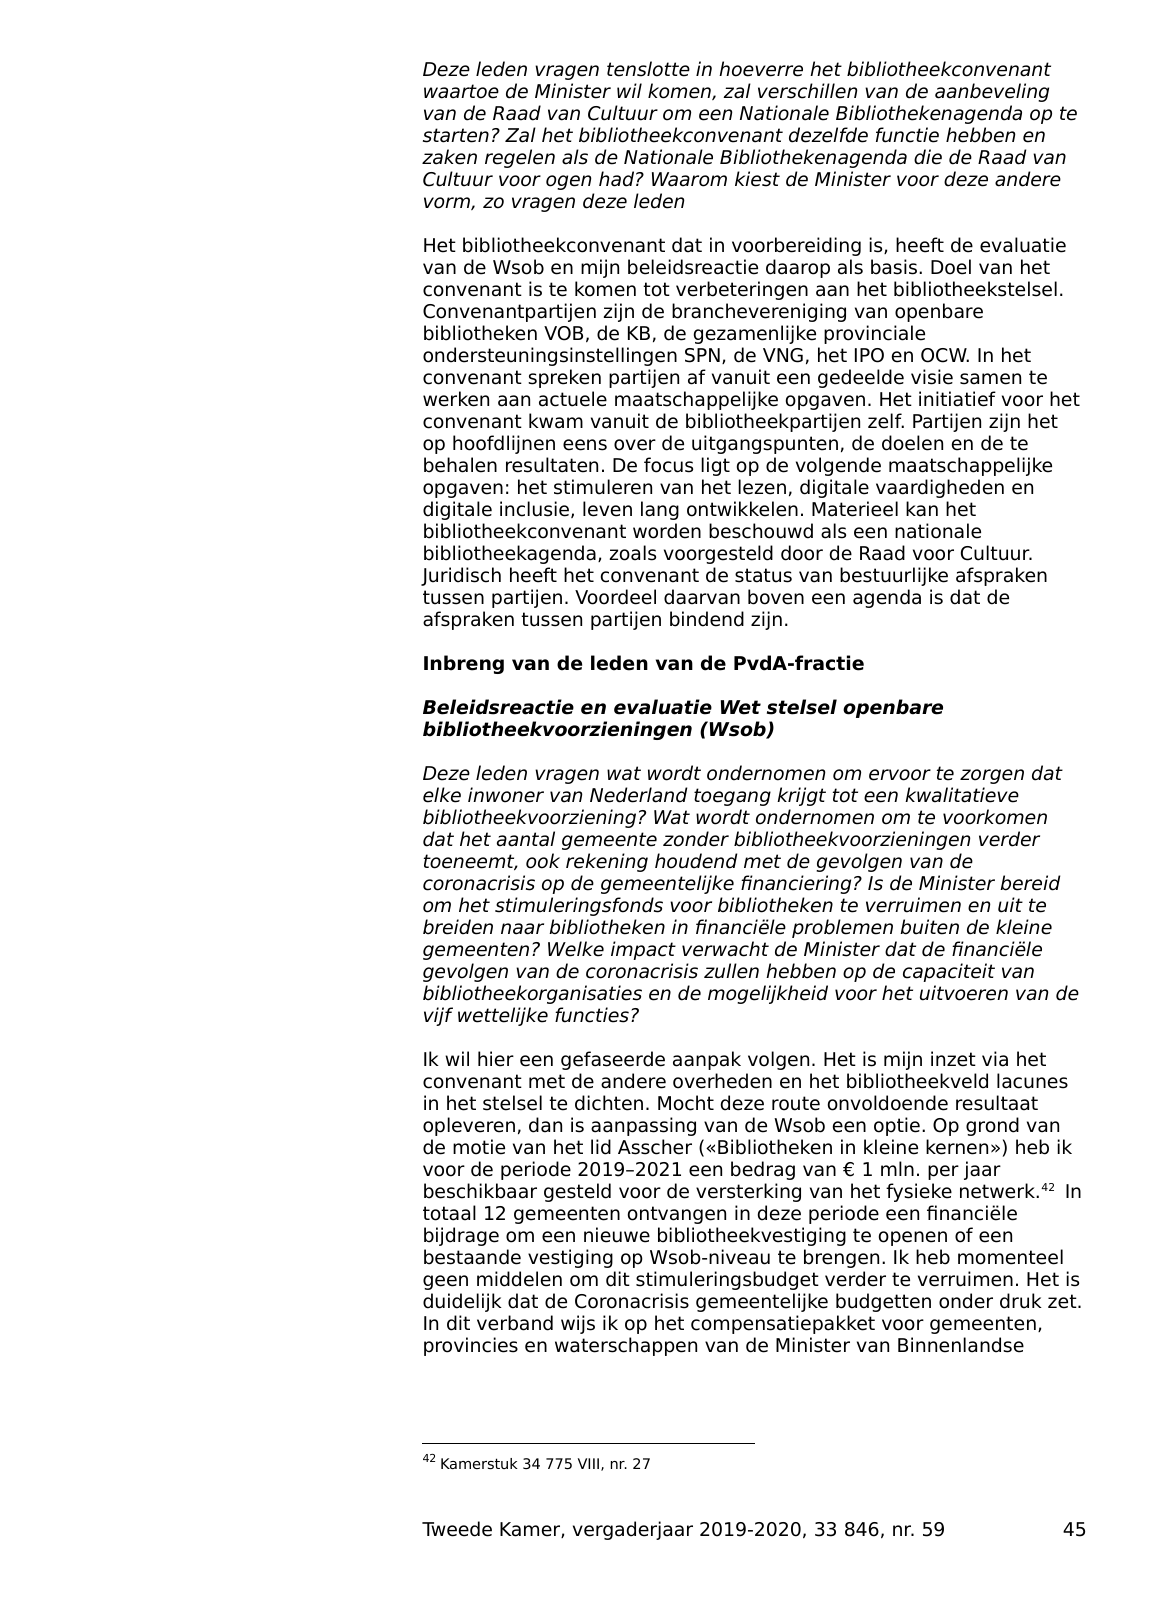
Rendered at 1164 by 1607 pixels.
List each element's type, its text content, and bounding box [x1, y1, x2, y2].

text Kamerstuk 34 775 VIII, nr. 27 [422, 1452, 1087, 1474]
subtitle Inbreng van de leden van de PvdA-fractie [422, 653, 1087, 675]
text Ik wil hier een gefaseerde aanpak volgen. Het is mijn inzet via het convenant met de andere overheden en het bibliotheekveld lacunes in het stelsel te dichten. Mocht deze route onvoldoende resultaat opleveren, dan is aanpassing van de Wsob een optie. Op grond van de motie van het lid Asscher («Bibliotheken in kleine kernen») heb ik voor de periode 2019–2021 een bedrag van € 1 mln. per jaar beschikbaar gesteld voor de versterking van het fysieke netwerk. In totaal 12 gemeenten ontvangen in deze periode een financiële bijdrage om een nieuwe bibliotheekvestiging te openen of een bestaande vestiging op Wsob-niveau te brengen. Ik heb momenteel geen middelen om dit stimuleringsbudget verder te verruimen. Het is duidelijk dat de Coronacrisis gemeentelijke budgetten onder druk zet. In dit verband wijs ik op het compensatiepakket voor gemeenten, provincies en waterschappen van de Minister van Binnenlandse [422, 1049, 1087, 1379]
text Deze leden vragen wat wordt ondernomen om ervoor te zorgen dat elke inwoner van Nederland toegang krijgt tot een kwalitatieve bibliotheekvoorziening? Wat wordt ondernomen om te voorkomen dat het aantal gemeente zonder bibliotheekvoorzieningen verder toeneemt, ook rekening houdend met de gevolgen van de coronacrisis op de gemeentelijke financiering? Is de Minister bereid om het stimuleringsfonds voor bibliotheken te verruimen en uit te breiden naar bibliotheken in financiële problemen buiten de kleine gemeenten? Welke impact verwacht de Minister dat de financiële gevolgen van de coronacrisis zullen hebben op de capaciteit van bibliotheekorganisaties en de mogelijkheid voor het uitvoeren van de vijf wettelijke functies? [422, 763, 1087, 1027]
text Deze leden vragen tenslotte in hoeverre het bibliotheekconvenant waartoe de Minister wil komen, zal verschillen van de aanbeveling van de Raad van Cultuur om een Nationale Bibliothekenagenda op te starten? Zal het bibliotheekconvenant dezelfde functie hebben en zaken regelen als de Nationale Bibliothekenagenda die de Raad van Cultuur voor ogen had? Waarom kiest de Minister voor deze andere vorm, zo vragen deze leden [422, 59, 1087, 213]
subtitle Beleidsreactie en evaluatie Wet stelsel openbare bibliotheekvoorzieningen (Wsob) [422, 697, 1087, 741]
text Het bibliotheekconvenant dat in voorbereiding is, heeft de evaluatie van de Wsob en mijn beleidsreactie daarop als basis. Doel van het convenant is te komen tot verbeteringen aan het bibliotheekstelsel. Convenantpartijen zijn de branchevereniging van openbare bibliotheken VOB, de KB, de gezamenlijke provinciale ondersteuningsinstellingen SPN, de VNG, het IPO en OCW. In het convenant spreken partijen af vanuit een gedeelde visie samen te werken aan actuele maatschappelijke opgaven. Het initiatief voor het convenant kwam vanuit de bibliotheekpartijen zelf. Partijen zijn het op hoofdlijnen eens over de uitgangspunten, de doelen en de te behalen resultaten. De focus ligt op de volgende maatschappelijke opgaven: het stimuleren van het lezen, digitale vaardigheden en digitale inclusie, leven lang ontwikkelen. Materieel kan het bibliotheekconvenant worden beschouwd als een nationale bibliotheekagenda, zoals voorgesteld door de Raad voor Cultuur. Juridisch heeft het convenant de status van bestuurlijke afspraken tussen partijen. Voordeel daarvan boven een agenda is dat de afspraken tussen partijen bindend zijn. [422, 235, 1087, 631]
